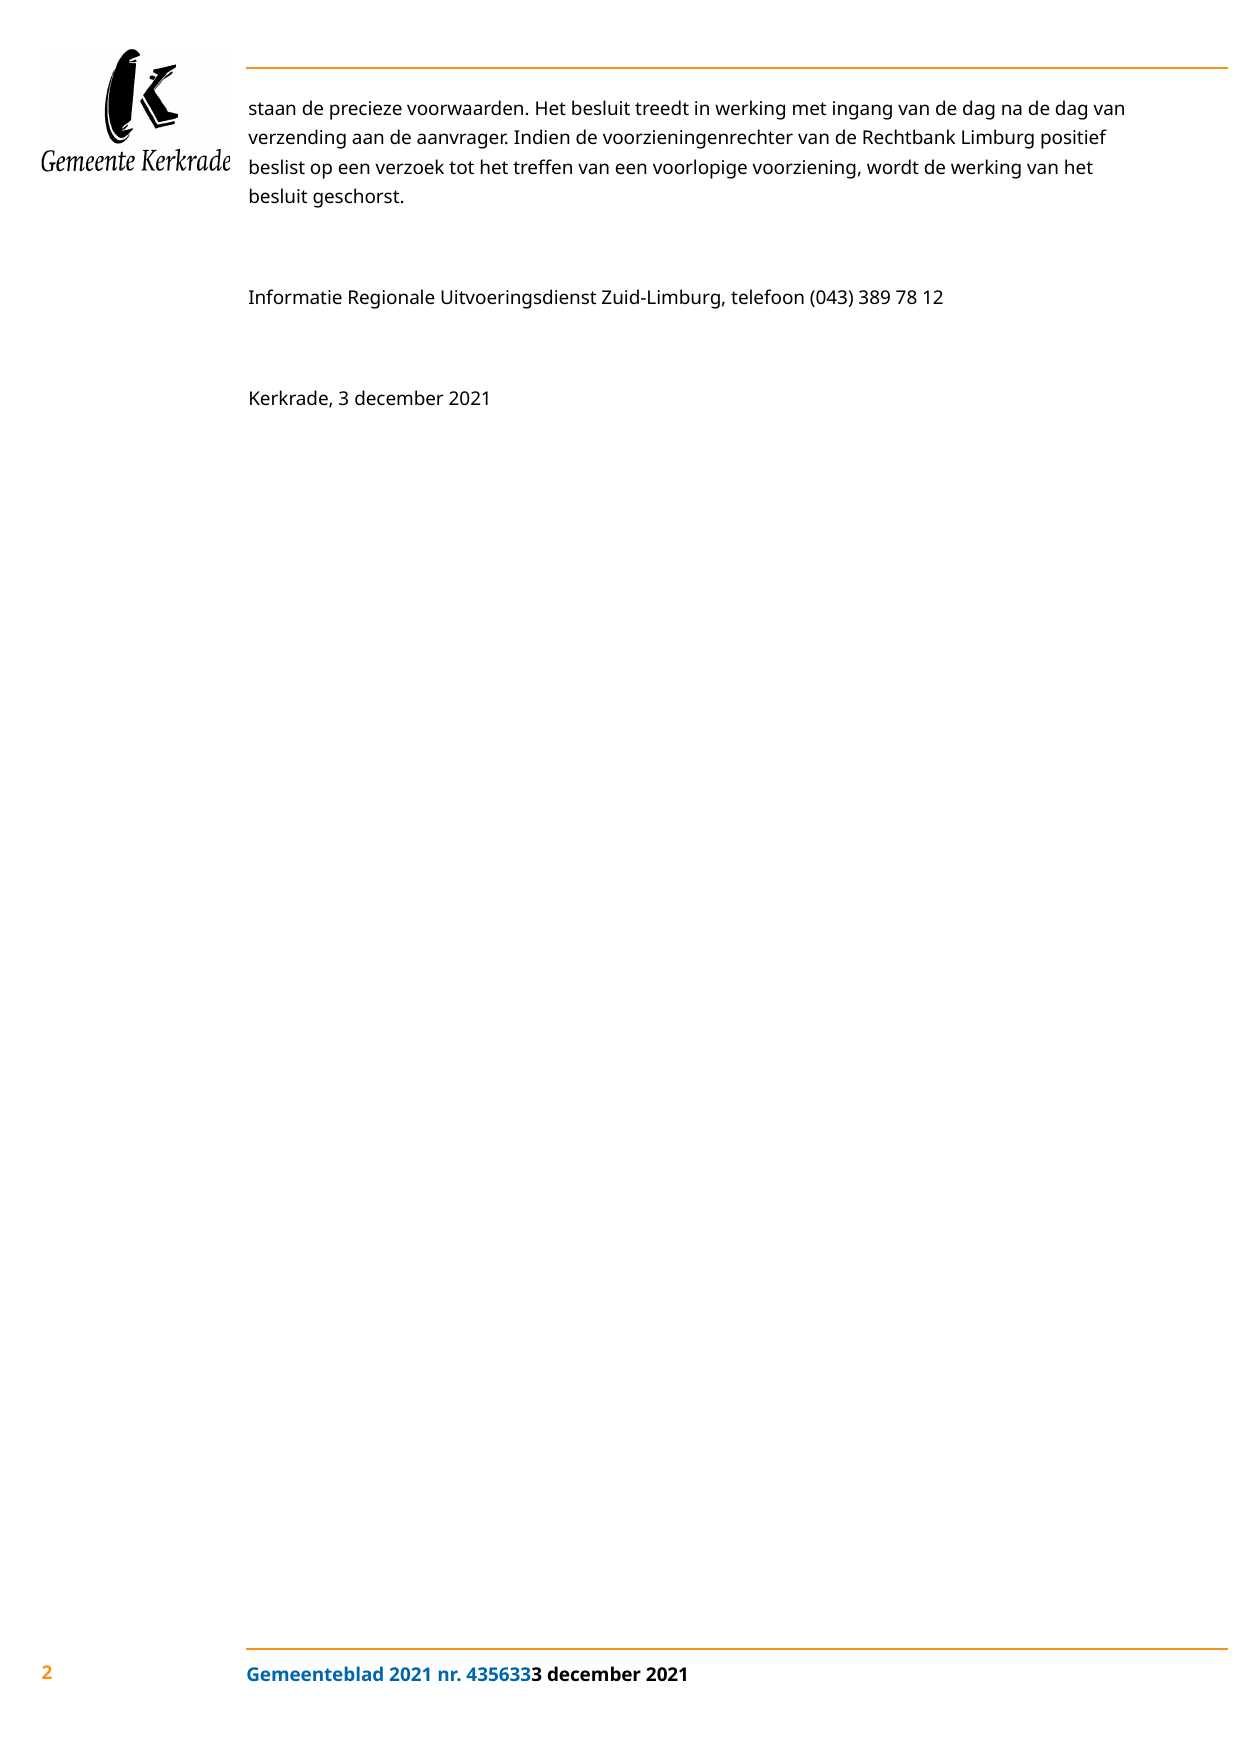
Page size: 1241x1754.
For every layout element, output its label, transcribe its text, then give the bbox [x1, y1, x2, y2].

text staan de precieze voorwaarden. Het besluit treedt in werking met ingang van de dag na de dag van verzending aan de aanvrager. Indien de voorzieningenrechter van de Rechtbank Limburg positief beslist op een verzoek tot het treffen van een voorlopige voorziening, wordt de werking van het besluit geschorst. [248, 95, 1152, 209]
text Informatie Regionale Uitvoeringsdienst Zuid-Limburg, telefoon (043) 389 78 12 [248, 284, 1152, 310]
picture [41, 47, 231, 172]
text Kerkrade, 3 december 2021 [248, 385, 1152, 411]
